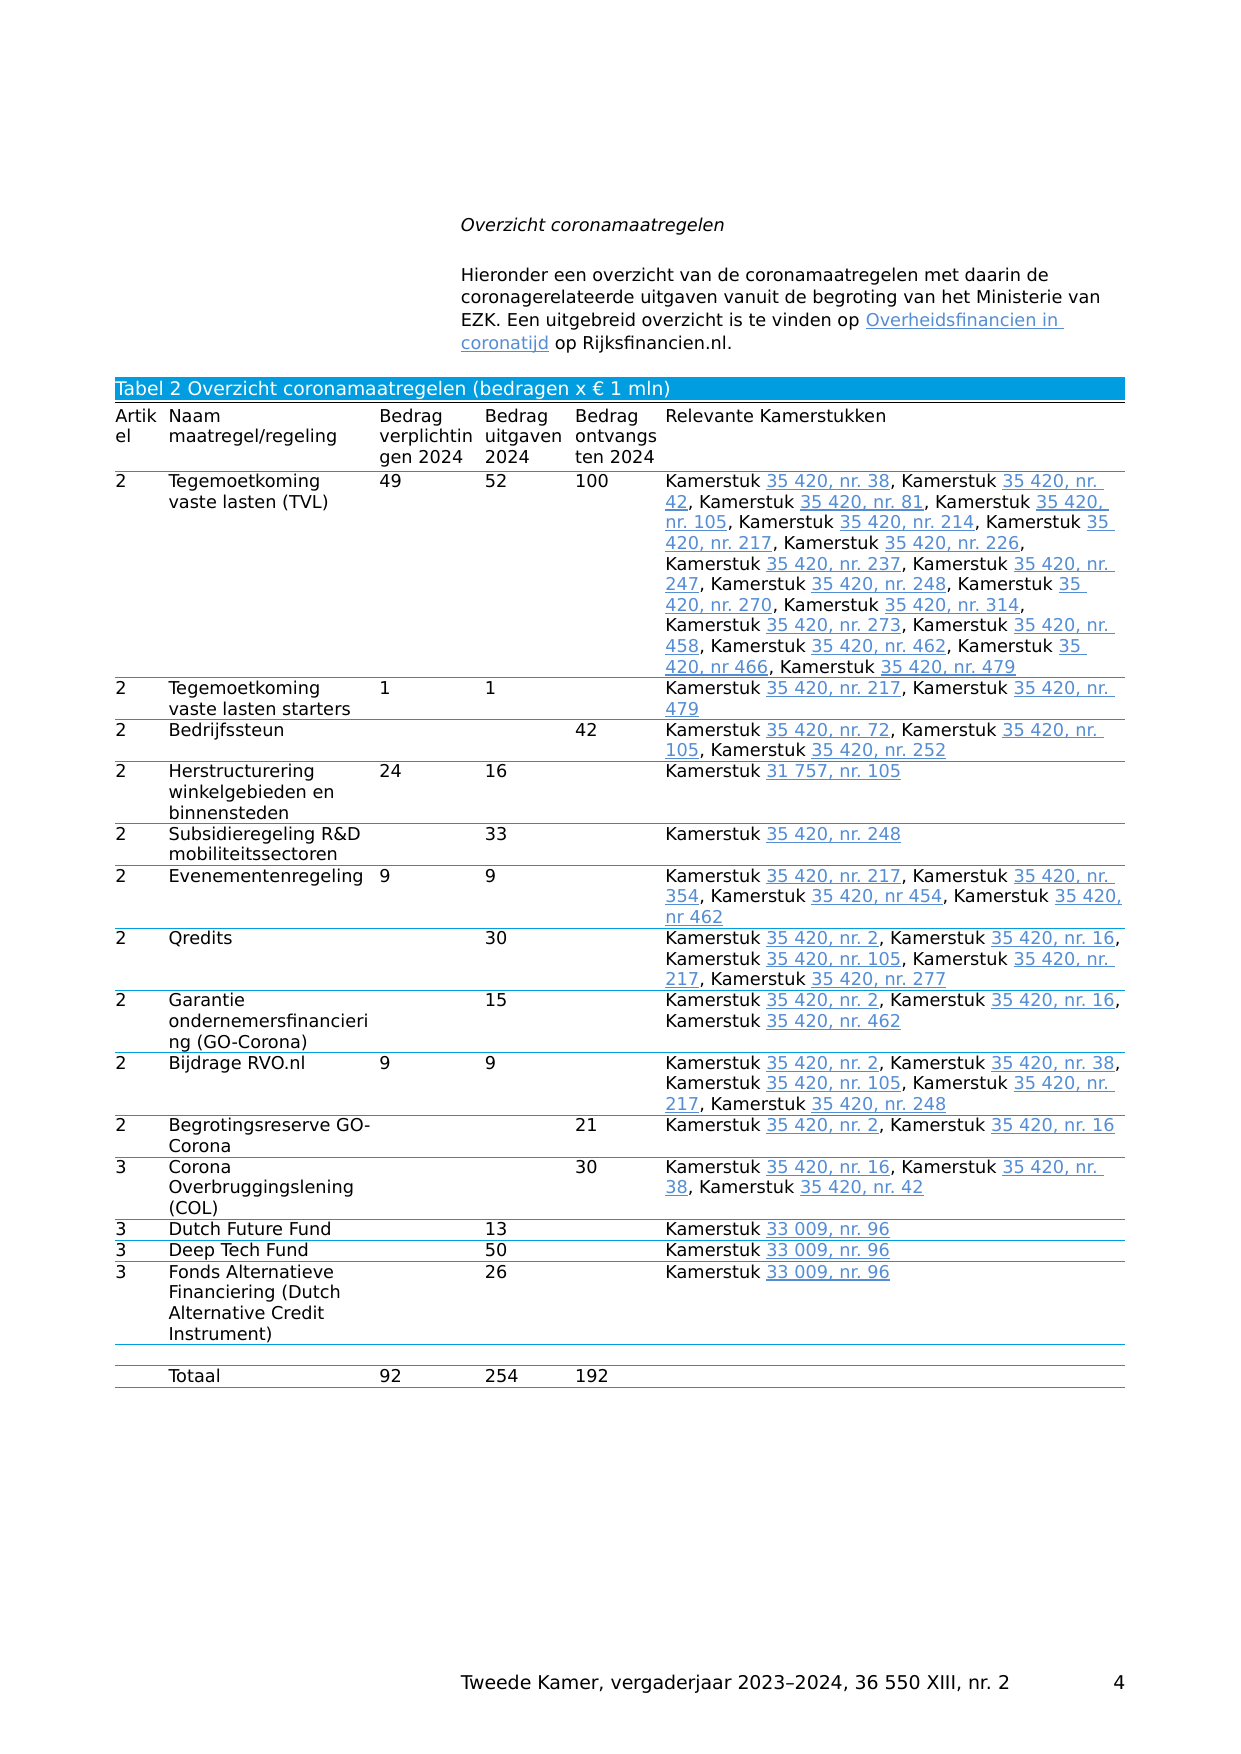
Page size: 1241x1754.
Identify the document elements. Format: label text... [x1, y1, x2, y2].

table_cell 30 [572, 1158, 662, 1219]
table_cell 33 [482, 824, 572, 865]
table_cell [165, 1345, 376, 1365]
table_cell 50 [482, 1241, 572, 1261]
table_cell [572, 1262, 662, 1344]
table_cell [572, 929, 662, 990]
table_cell 2 [115, 678, 165, 719]
table_cell 9 [482, 1053, 572, 1114]
table_cell Tegemoetkoming vaste lasten starters [165, 678, 376, 719]
table_cell Artikel [115, 403, 165, 471]
table_cell Totaal [165, 1366, 376, 1386]
table_cell Begrotingsreserve GO-Corona [165, 1116, 376, 1156]
table_cell 2 [115, 762, 165, 823]
table_cell 15 [482, 991, 572, 1052]
table_cell 9 [376, 1053, 482, 1114]
table_cell 49 [376, 472, 482, 677]
table_cell Relevante Kamerstukken [662, 403, 1125, 471]
table_cell [572, 1241, 662, 1261]
table_cell 100 [572, 472, 662, 677]
table_cell 24 [376, 762, 482, 823]
table_cell Herstructurering winkelgebieden en binnensteden [165, 762, 376, 823]
table_cell Naam maatregel/regeling [165, 403, 376, 471]
table_cell [115, 1366, 165, 1386]
table_cell Kamerstuk 35 420, nr. 38, Kamerstuk 35 420, nr. 42, Kamerstuk 35 420, nr. 81, Kamerstuk 35 420, nr. 105, Kamerstuk 35 420, nr. 214, Kamerstuk 35 420, nr. 217, Kamerstuk 35 420, nr. 226, Kamerstuk 35 420, nr. 237, Kamerstuk 35 420, nr. 247, Kamerstuk 35 420, nr. 248, Kamerstuk 35 420, nr. 270, Kamerstuk 35 420, nr. 314, Kamerstuk 35 420, nr. 273, Kamerstuk 35 420, nr. 458, Kamerstuk 35 420, nr. 462, Kamerstuk 35 420, nr 466, Kamerstuk 35 420, nr. 479 [662, 472, 1125, 677]
table_cell [572, 1345, 662, 1365]
table_cell 2 [115, 824, 165, 865]
text Overzicht coronamaatregelen [461, 213, 1125, 236]
table_cell 26 [482, 1262, 572, 1344]
table_cell 9 [376, 866, 482, 927]
table_cell Kamerstuk 31 757, nr. 105 [662, 762, 1125, 823]
table_cell 52 [482, 472, 572, 677]
table_cell [662, 1366, 1125, 1386]
table_cell [376, 1241, 482, 1261]
table_cell [482, 720, 572, 761]
table_cell Deep Tech Fund [165, 1241, 376, 1261]
table_cell Garantie ondernemersfinanciering (GO-Corona) [165, 991, 376, 1052]
table_cell 3 [115, 1158, 165, 1219]
table_cell Tegemoetkoming vaste lasten (TVL) [165, 472, 376, 677]
table_cell [115, 1345, 165, 1365]
table_cell [572, 762, 662, 823]
table_cell 92 [376, 1366, 482, 1386]
table_cell [572, 1053, 662, 1114]
table_cell Kamerstuk 35 420, nr. 2, Kamerstuk 35 420, nr. 38, Kamerstuk 35 420, nr. 105, Kamerstuk 35 420, nr. 217, Kamerstuk 35 420, nr. 248 [662, 1053, 1125, 1114]
table_cell Fonds Alternatieve Financiering (Dutch Alternative Credit Instrument) [165, 1262, 376, 1344]
table_cell 2 [115, 472, 165, 677]
table_cell [376, 929, 482, 990]
table_cell [482, 1116, 572, 1156]
table_cell 30 [482, 929, 572, 990]
table_cell 2 [115, 1116, 165, 1156]
table_cell 42 [572, 720, 662, 761]
table_cell Corona Overbruggingslening (COL) [165, 1158, 376, 1219]
table_cell 9 [482, 866, 572, 927]
table_cell 2 [115, 720, 165, 761]
table_cell Dutch Future Fund [165, 1220, 376, 1240]
table_cell Kamerstuk 35 420, nr. 248 [662, 824, 1125, 865]
table_cell 16 [482, 762, 572, 823]
table_cell Bedrag ontvangsten 2024 [572, 403, 662, 471]
table_cell 3 [115, 1241, 165, 1261]
table_cell 2 [115, 991, 165, 1052]
text Hieronder een overzicht van de coronamaatregelen met daarin de coronagerelateerde uitgaven vanuit de begroting van het Ministerie van EZK. Een uitgebreid overzicht is te vinden op Overheidsfinancien in coronatijd op Rijksfinancien.nl. [461, 263, 1125, 354]
table_cell Kamerstuk 35 420, nr. 217, Kamerstuk 35 420, nr. 354, Kamerstuk 35 420, nr 454, Kamerstuk 35 420, nr 462 [662, 866, 1125, 927]
table_cell 21 [572, 1116, 662, 1156]
table_cell Kamerstuk 35 420, nr. 2, Kamerstuk 35 420, nr. 16 [662, 1116, 1125, 1156]
table_cell Kamerstuk 33 009, nr. 96 [662, 1220, 1125, 1240]
table_cell Bedrag verplichtingen 2024 [376, 403, 482, 471]
table_cell [376, 991, 482, 1052]
table_cell 2 [115, 866, 165, 927]
table_cell [572, 678, 662, 719]
table_cell 1 [376, 678, 482, 719]
table_cell 192 [572, 1366, 662, 1386]
table_cell [572, 866, 662, 927]
table_cell Bedrag uitgaven 2024 [482, 403, 572, 471]
table_cell [572, 824, 662, 865]
table_cell Qredits [165, 929, 376, 990]
table_cell Kamerstuk 33 009, nr. 96 [662, 1241, 1125, 1261]
table_cell Kamerstuk 35 420, nr. 72, Kamerstuk 35 420, nr. 105, Kamerstuk 35 420, nr. 252 [662, 720, 1125, 761]
table_cell [572, 1220, 662, 1240]
table_cell [376, 1345, 482, 1365]
table_cell Kamerstuk 35 420, nr. 2, Kamerstuk 35 420, nr. 16, Kamerstuk 35 420, nr. 462 [662, 991, 1125, 1052]
table_cell 3 [115, 1262, 165, 1344]
table_cell [376, 1116, 482, 1156]
table_cell 254 [482, 1366, 572, 1386]
table_cell 13 [482, 1220, 572, 1240]
table_cell Subsidieregeling R&D mobiliteitssectoren [165, 824, 376, 865]
table_cell [376, 824, 482, 865]
table_cell Kamerstuk 35 420, nr. 2, Kamerstuk 35 420, nr. 16, Kamerstuk 35 420, nr. 105, Kamerstuk 35 420, nr. 217, Kamerstuk 35 420, nr. 277 [662, 929, 1125, 990]
table_cell 2 [115, 1053, 165, 1114]
table_cell [376, 1158, 482, 1219]
table_cell [376, 720, 482, 761]
table_cell [482, 1158, 572, 1219]
table_cell [662, 1345, 1125, 1365]
table_cell Kamerstuk 33 009, nr. 96 [662, 1262, 1125, 1344]
table_cell 2 [115, 929, 165, 990]
table_cell Bedrijfssteun [165, 720, 376, 761]
table_cell [376, 1262, 482, 1344]
table_cell [376, 1220, 482, 1240]
table_cell Kamerstuk 35 420, nr. 217, Kamerstuk 35 420, nr. 479 [662, 678, 1125, 719]
table_cell 3 [115, 1220, 165, 1240]
table_cell Kamerstuk 35 420, nr. 16, Kamerstuk 35 420, nr. 38, Kamerstuk 35 420, nr. 42 [662, 1158, 1125, 1219]
table_cell [482, 1345, 572, 1365]
table_cell Bijdrage RVO.nl [165, 1053, 376, 1114]
table_cell Evenementenregeling [165, 866, 376, 927]
table_cell 1 [482, 678, 572, 719]
table_cell [572, 991, 662, 1052]
